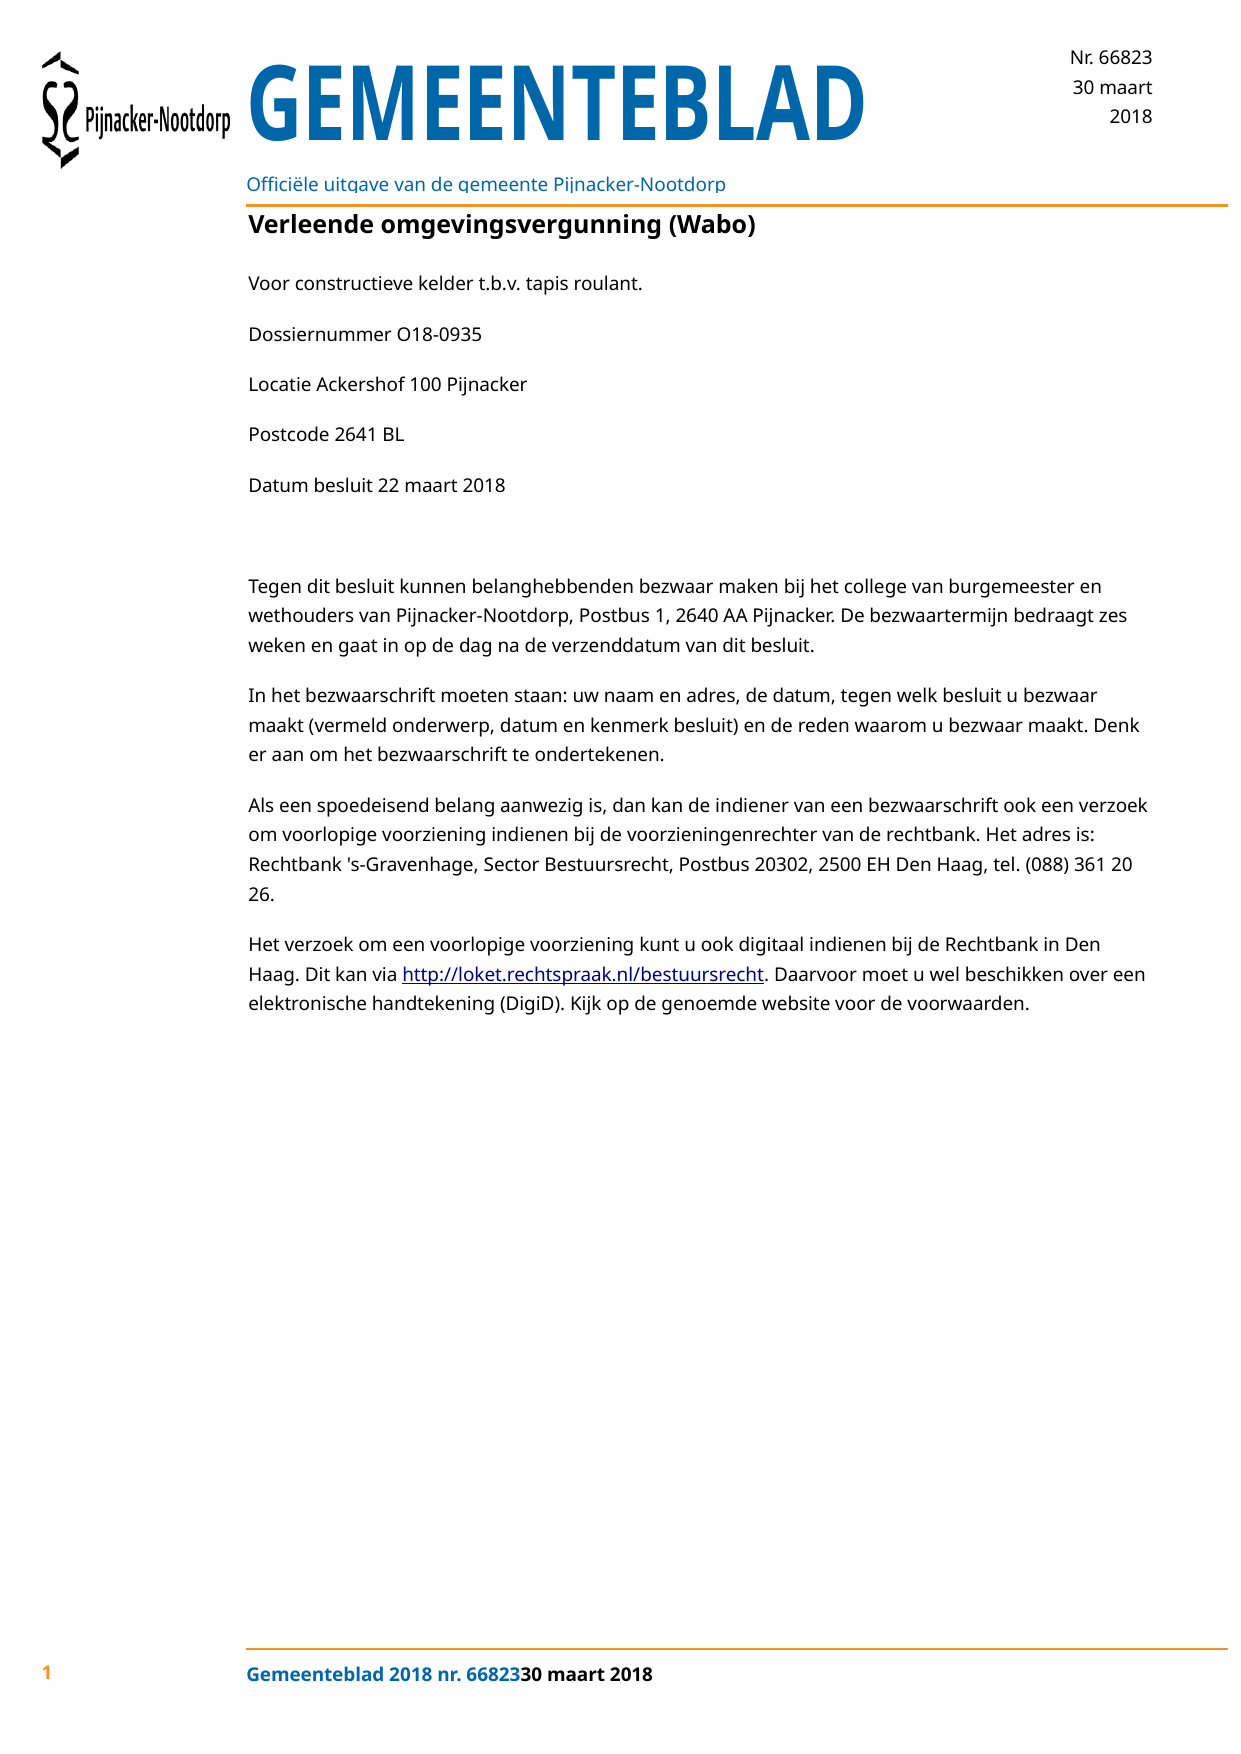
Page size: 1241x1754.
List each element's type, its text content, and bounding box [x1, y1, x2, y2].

picture [41, 47, 231, 172]
text Datum besluit 22 maart 2018 [248, 472, 1152, 498]
text Tegen dit besluit kunnen belanghebbenden bezwaar maken bij het college van burgemeester en wethouders van Pijnacker-Nootdorp, Postbus 1, 2640 AA Pijnacker. De bezwaartermijn bedraagt zes weken en gaat in op de dag na de verzenddatum van dit besluit. [248, 573, 1152, 658]
text Locatie Ackershof 100 Pijnacker [248, 371, 1152, 397]
text Als een spoedeisend belang aanwezig is, dan kan de indiener van een bezwaarschrift ook een verzoek om voorlopige voorziening indienen bij de voorzieningenrechter van de rechtbank. Het adres is: Rechtbank 's-Gravenhage, Sector Bestuursrecht, Postbus 20302, 2500 EH Den Haag, tel. (088) 361 20 26. [248, 792, 1152, 906]
text Voor constructieve kelder t.b.v. tapis roulant. [248, 270, 1152, 296]
text In het bezwaarschrift moeten staan: uw naam en adres, de datum, tegen welk besluit u bezwaar maakt (vermeld onderwerp, datum en kenmerk besluit) en de reden waarom u bezwaar maakt. Denk er aan om het bezwaarschrift te ondertekenen. [248, 682, 1152, 767]
text Het verzoek om een voorlopige voorziening kunt u ook digitaal indienen bij de Rechtbank in Den Haag. Dit kan via http://loket.rechtspraak.nl/bestuursrecht. Daarvoor moet u wel beschikken over een elektronische handtekening (DigiD). Kijk op de genoemde website voor de voorwaarden. [248, 931, 1152, 1016]
text Verleende omgevingsvergunning (Wabo) [248, 207, 1152, 241]
text Postcode 2641 BL [248, 422, 1152, 447]
text Dossiernummer O18-0935 [248, 321, 1152, 346]
